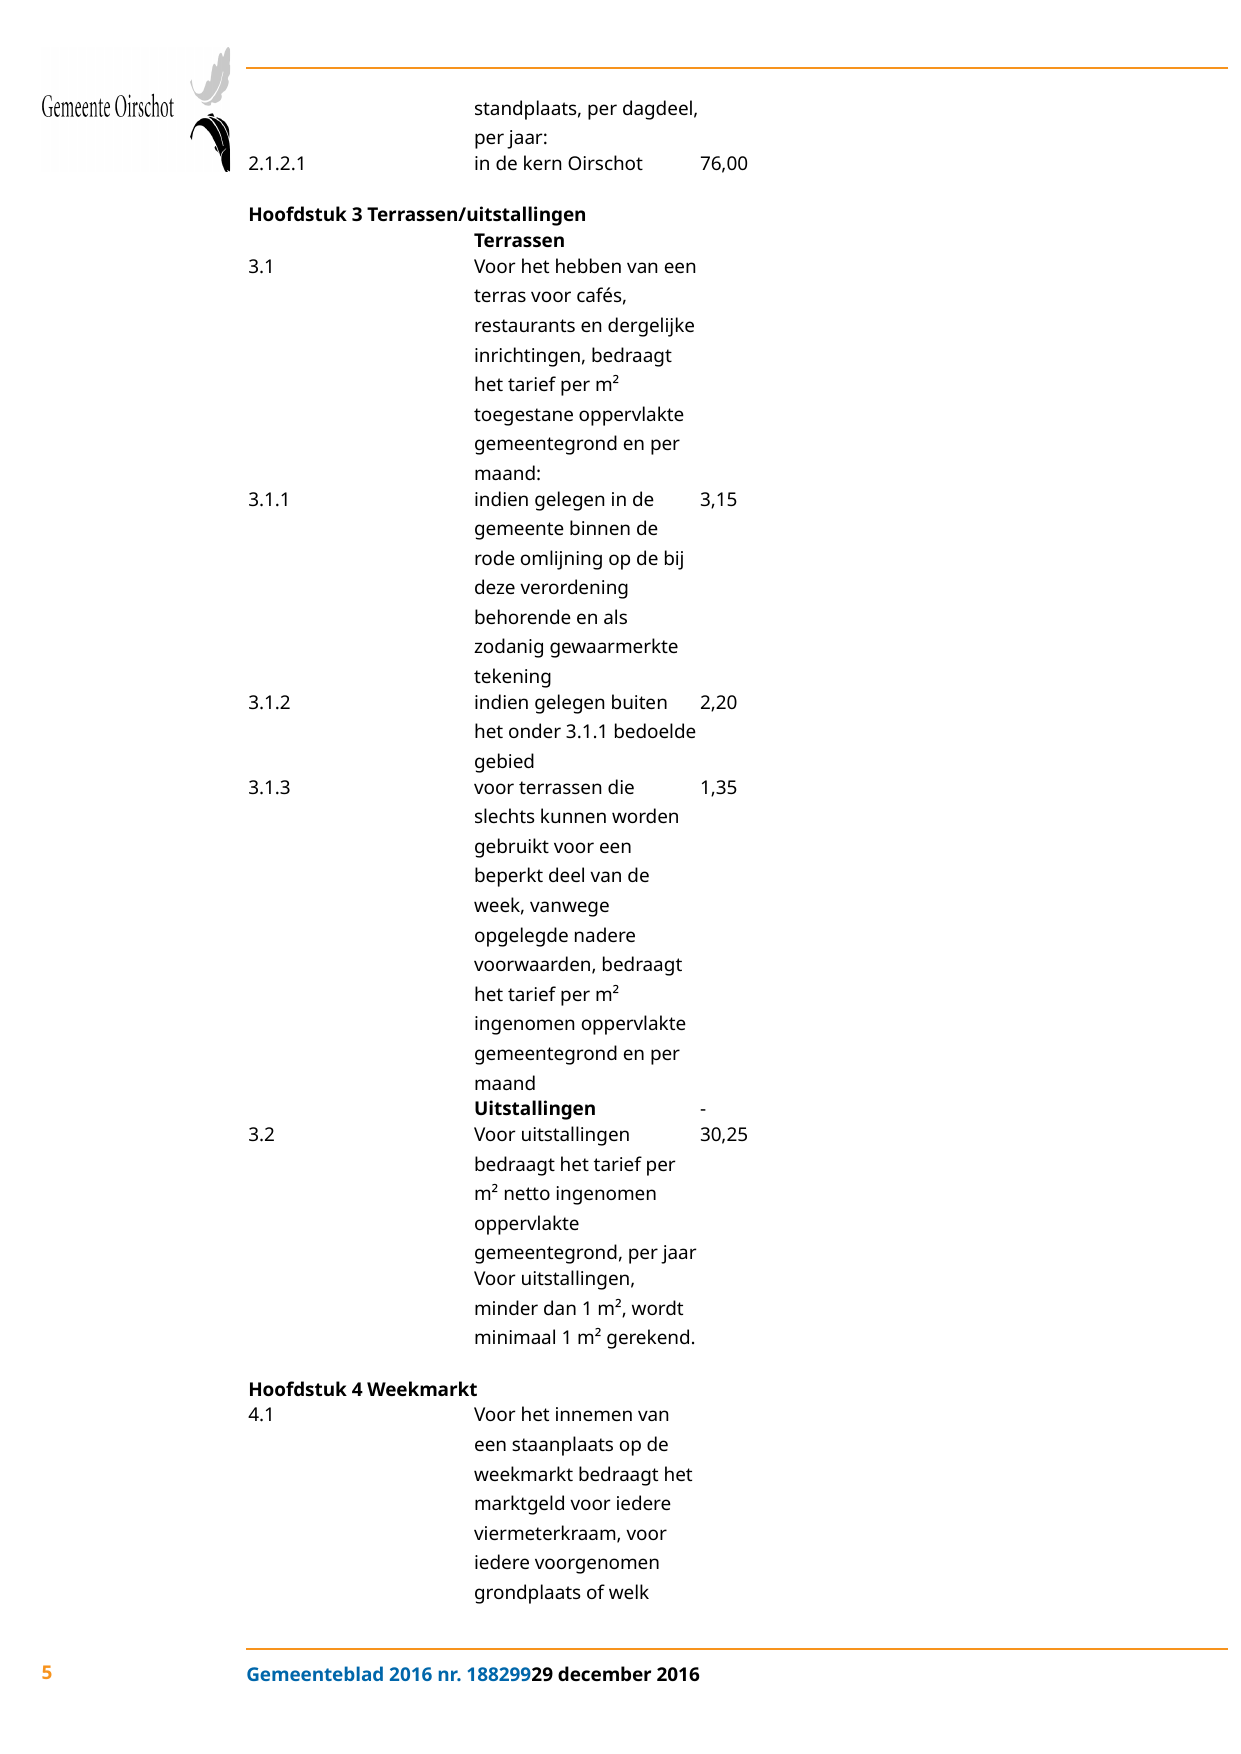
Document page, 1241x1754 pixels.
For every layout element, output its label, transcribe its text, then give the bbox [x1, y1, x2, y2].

table_cell Voor uitstallingen, minder dan 1 m², wordt minimaal 1 m² gerekend. [474, 1265, 700, 1350]
table_cell [700, 1265, 926, 1350]
table_cell 76,00 [700, 150, 926, 176]
table_cell 2,20 [700, 689, 926, 774]
table_cell [248, 227, 474, 253]
table_cell [248, 95, 474, 150]
table_cell [926, 95, 1152, 150]
table_cell [700, 253, 926, 486]
table_cell 3.1 [248, 253, 474, 486]
table_cell 3.1.2 [248, 689, 474, 774]
table_cell [926, 689, 1152, 774]
table_cell [248, 1265, 474, 1350]
table_cell Voor uitstallingen bedraagt het tarief per m² netto ingenomen oppervlakte gemeentegrond, per jaar [474, 1121, 700, 1265]
table_cell [700, 95, 926, 150]
table_cell [474, 1350, 700, 1376]
table_cell [700, 202, 926, 227]
table_cell Terrassen [474, 227, 700, 253]
table_cell [926, 1350, 1152, 1376]
table_cell [926, 253, 1152, 486]
table_cell [926, 227, 1152, 253]
table_cell [248, 1096, 474, 1121]
table_cell 30,25 [700, 1121, 926, 1265]
table_cell [926, 774, 1152, 1096]
table_cell [248, 1350, 474, 1376]
table_cell voor terrassen die slechts kunnen worden gebruikt voor een beperkt deel van de week, vanwege opgelegde nadere voorwaarden, bedraagt het tarief per m² ingenomen oppervlakte gemeentegrond en per maand [474, 774, 700, 1096]
table_cell Voor het hebben van een terras voor cafés, restaurants en dergelijke inrichtingen, bedraagt het tarief per m² toegestane oppervlakte gemeentegrond en per maand: [474, 253, 700, 486]
table_cell [700, 227, 926, 253]
table_cell [926, 176, 1152, 202]
table_cell [926, 150, 1152, 176]
table_cell [474, 176, 700, 202]
table_cell 3.1.3 [248, 774, 474, 1096]
table_cell [248, 176, 474, 202]
table_cell [926, 1402, 1152, 1605]
table_cell Voor het innemen van een staanplaats op de weekmarkt bedraagt het marktgeld voor iedere viermeterkraam, voor iedere voorgenomen grondplaats of welk [474, 1402, 700, 1605]
table_cell [926, 486, 1152, 689]
table_cell [700, 1350, 926, 1376]
table_cell indien gelegen buiten het onder 3.1.1 bedoelde gebied [474, 689, 700, 774]
table_cell 3.1.1 [248, 486, 474, 689]
table_cell 3.2 [248, 1121, 474, 1265]
table_cell standplaats, per dagdeel, per jaar: [474, 95, 700, 150]
table_cell Hoofdstuk 3 Terrassen/uitstallingen [248, 202, 700, 227]
table_cell 3,15 [700, 486, 926, 689]
table_cell [700, 176, 926, 202]
table_cell Hoofdstuk 4 Weekmarkt [248, 1376, 700, 1402]
table_cell - [700, 1096, 926, 1121]
table_cell [700, 1376, 926, 1402]
table_cell [926, 1121, 1152, 1265]
table_cell 4.1 [248, 1402, 474, 1605]
table_cell [700, 1402, 926, 1605]
table_cell in de kern Oirschot [474, 150, 700, 176]
table_cell 2.1.2.1 [248, 150, 474, 176]
picture [41, 47, 231, 172]
table_cell 1,35 [700, 774, 926, 1096]
table_cell [926, 1096, 1152, 1121]
table_cell Uitstallingen [474, 1096, 700, 1121]
table_cell [926, 1265, 1152, 1350]
table_cell indien gelegen in de gemeente binnen de rode omlijning op de bij deze verordening behorende en als zodanig gewaarmerkte tekening [474, 486, 700, 689]
